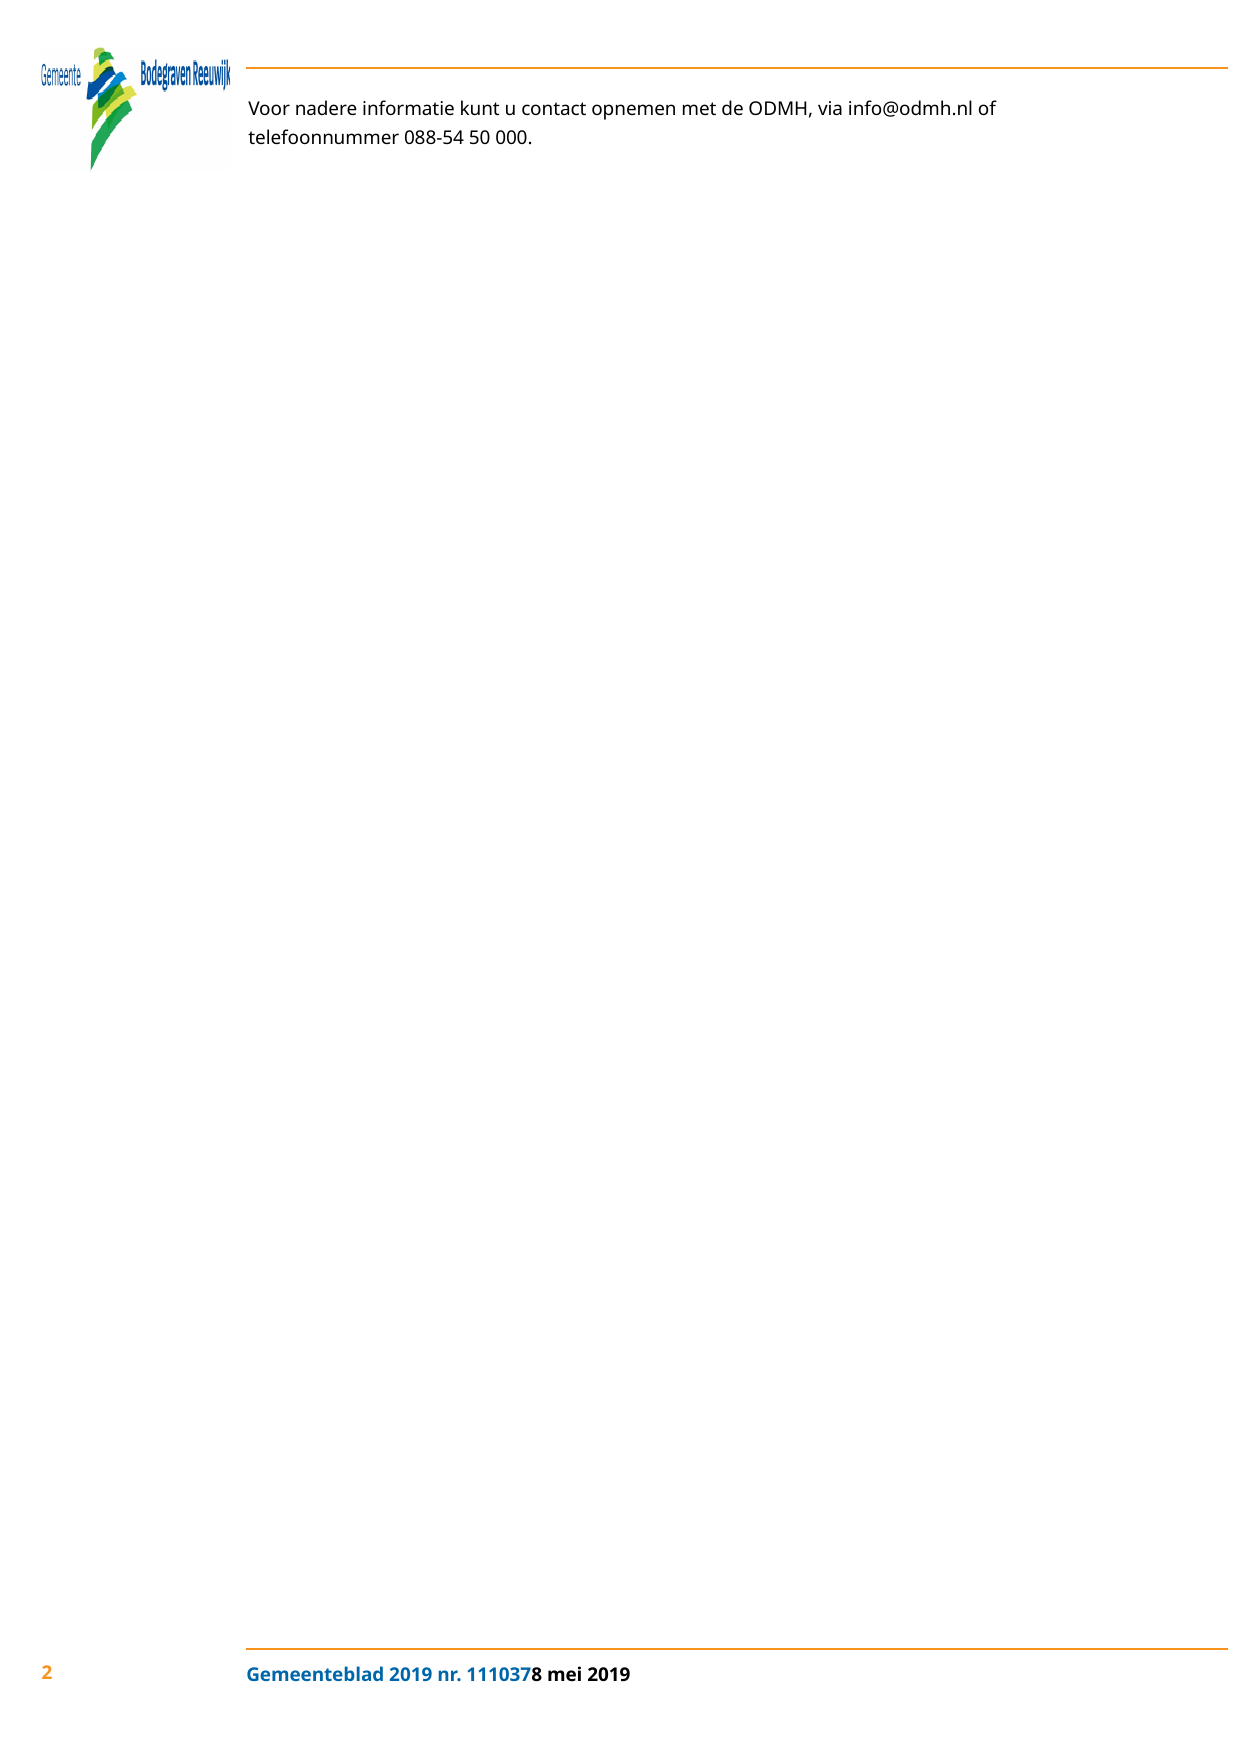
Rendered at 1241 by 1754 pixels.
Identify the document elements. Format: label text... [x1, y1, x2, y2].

picture [41, 47, 231, 172]
text Voor nadere informatie kunt u contact opnemen met de ODMH, via info@odmh.nl of telefoonnummer 088-54 50 000. [248, 95, 1152, 150]
